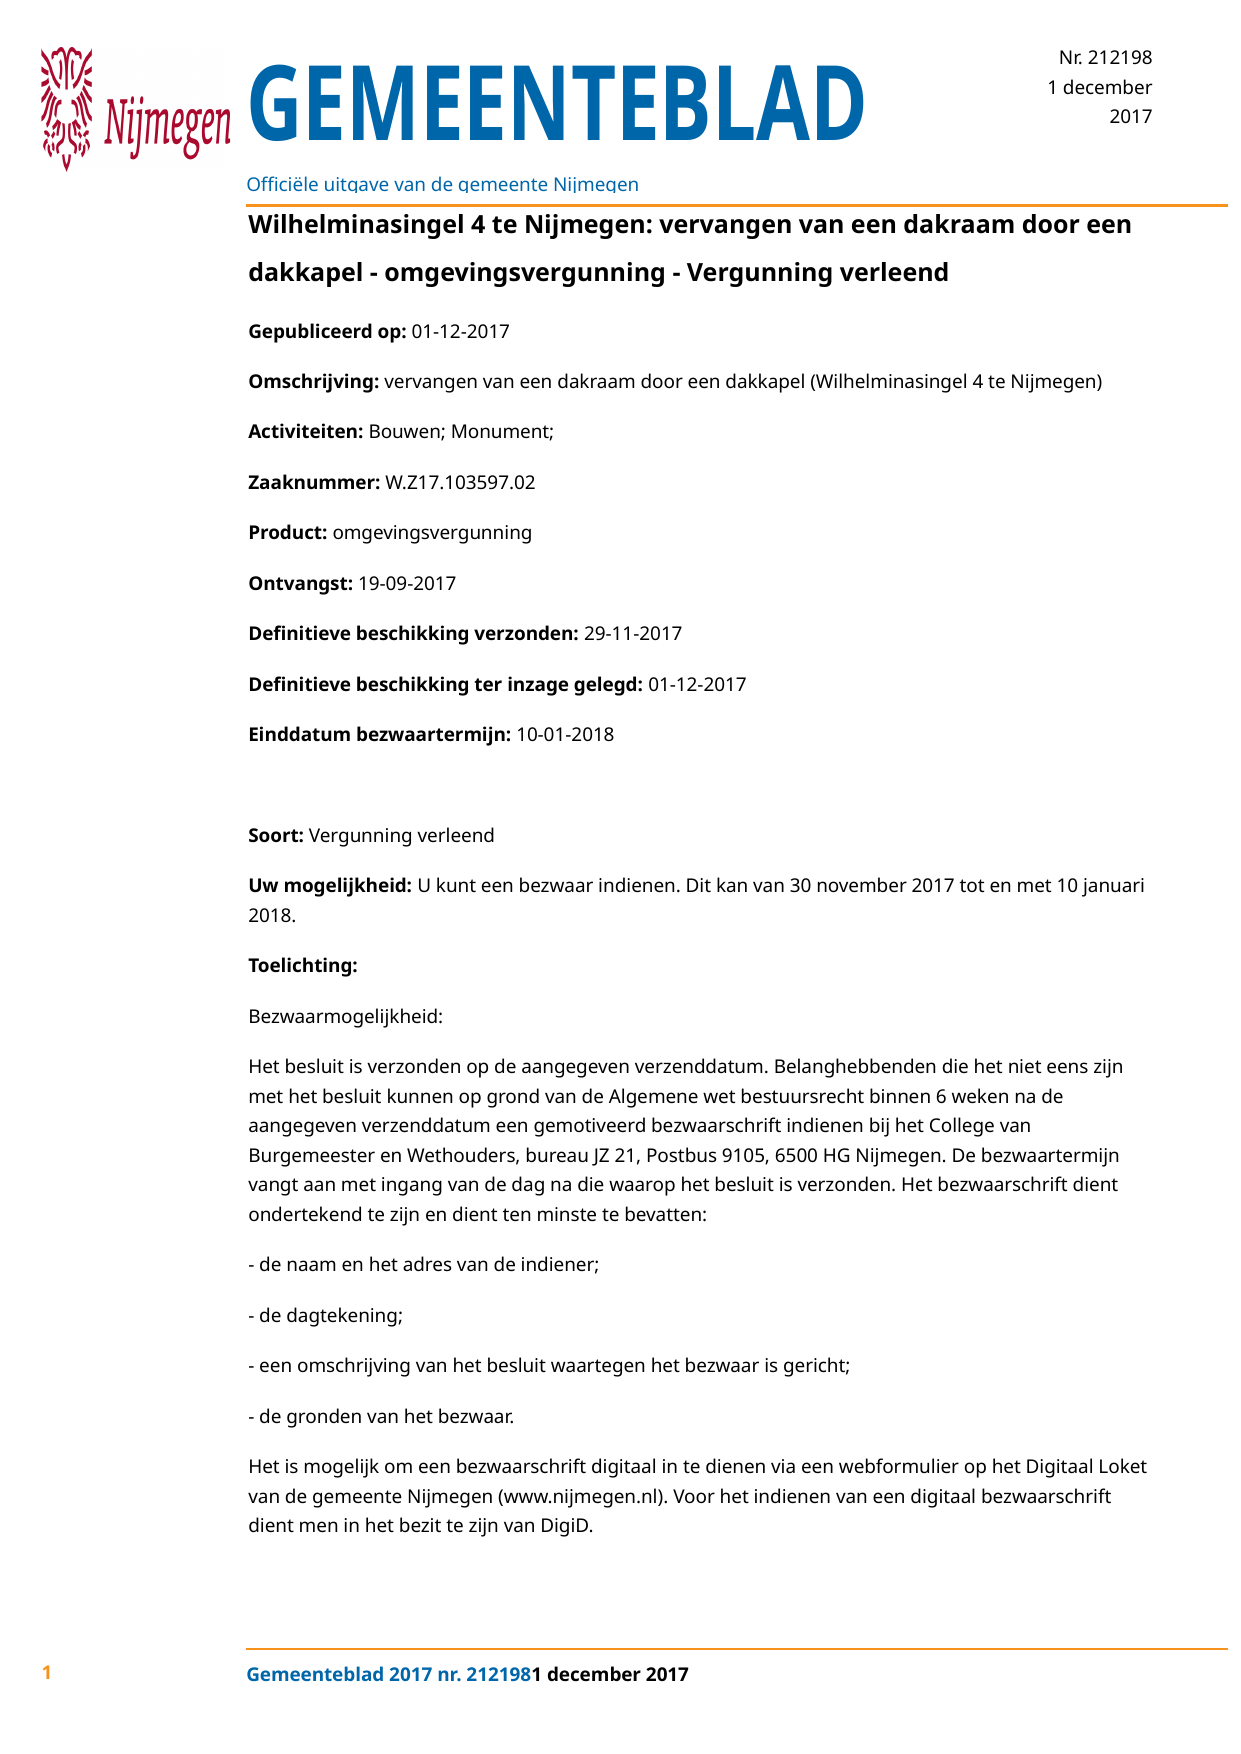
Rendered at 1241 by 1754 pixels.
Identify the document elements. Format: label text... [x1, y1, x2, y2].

text Toelichting: [248, 952, 1152, 978]
picture [41, 47, 231, 172]
text Uw mogelijkheid: U kunt een bezwaar indienen. Dit kan van 30 november 2017 tot en met 10 januari 2018. [248, 872, 1152, 928]
text Bezwaarmogelijkheid: [248, 1003, 1152, 1029]
text Omschrijving: vervangen van een dakraam door een dakkapel (Wilhelminasingel 4 te Nijmegen) [248, 368, 1152, 394]
text Soort: Vergunning verleend [248, 822, 1152, 848]
text Het is mogelijk om een bezwaarschrift digitaal in te dienen via een webformulier op het Digitaal Loket van de gemeente Nijmegen (www.nijmegen.nl). Voor het indienen van een digitaal bezwaarschrift dient men in het bezit te zijn van DigiD. [248, 1453, 1152, 1538]
text Definitieve beschikking verzonden: 29-11-2017 [248, 620, 1152, 646]
text Einddatum bezwaartermijn: 10-01-2018 [248, 721, 1152, 747]
text - de gronden van het bezwaar. [248, 1403, 1152, 1429]
text Het besluit is verzonden op de aangegeven verzenddatum. Belanghebbenden die het niet eens zijn met het besluit kunnen op grond van de Algemene wet bestuursrecht binnen 6 weken na de aangegeven verzenddatum een gemotiveerd bezwaarschrift indienen bij het College van Burgemeester en Wethouders, bureau JZ 21, Postbus 9105, 6500 HG Nijmegen. De bezwaartermijn vangt aan met ingang van de dag na die waarop het besluit is verzonden. Het bezwaarschrift dient ondertekend te zijn en dient ten minste te bevatten: [248, 1053, 1152, 1227]
text Zaaknummer: W.Z17.103597.02 [248, 469, 1152, 495]
text - de naam en het adres van de indiener; [248, 1252, 1152, 1277]
text Activiteiten: Bouwen; Monument; [248, 419, 1152, 444]
text - de dagtekening; [248, 1302, 1152, 1328]
text Gepubliceerd op: 01-12-2017 [248, 318, 1152, 344]
text Wilhelminasingel 4 te Nijmegen: vervangen van een dakraam door een dakkapel - omgevingsvergunning - Vergunning verleend [248, 207, 1152, 288]
text Definitieve beschikking ter inzage gelegd: 01-12-2017 [248, 671, 1152, 697]
text Product: omgevingsvergunning [248, 519, 1152, 545]
text - een omschrijving van het besluit waartegen het bezwaar is gericht; [248, 1352, 1152, 1378]
text Ontvangst: 19-09-2017 [248, 570, 1152, 596]
